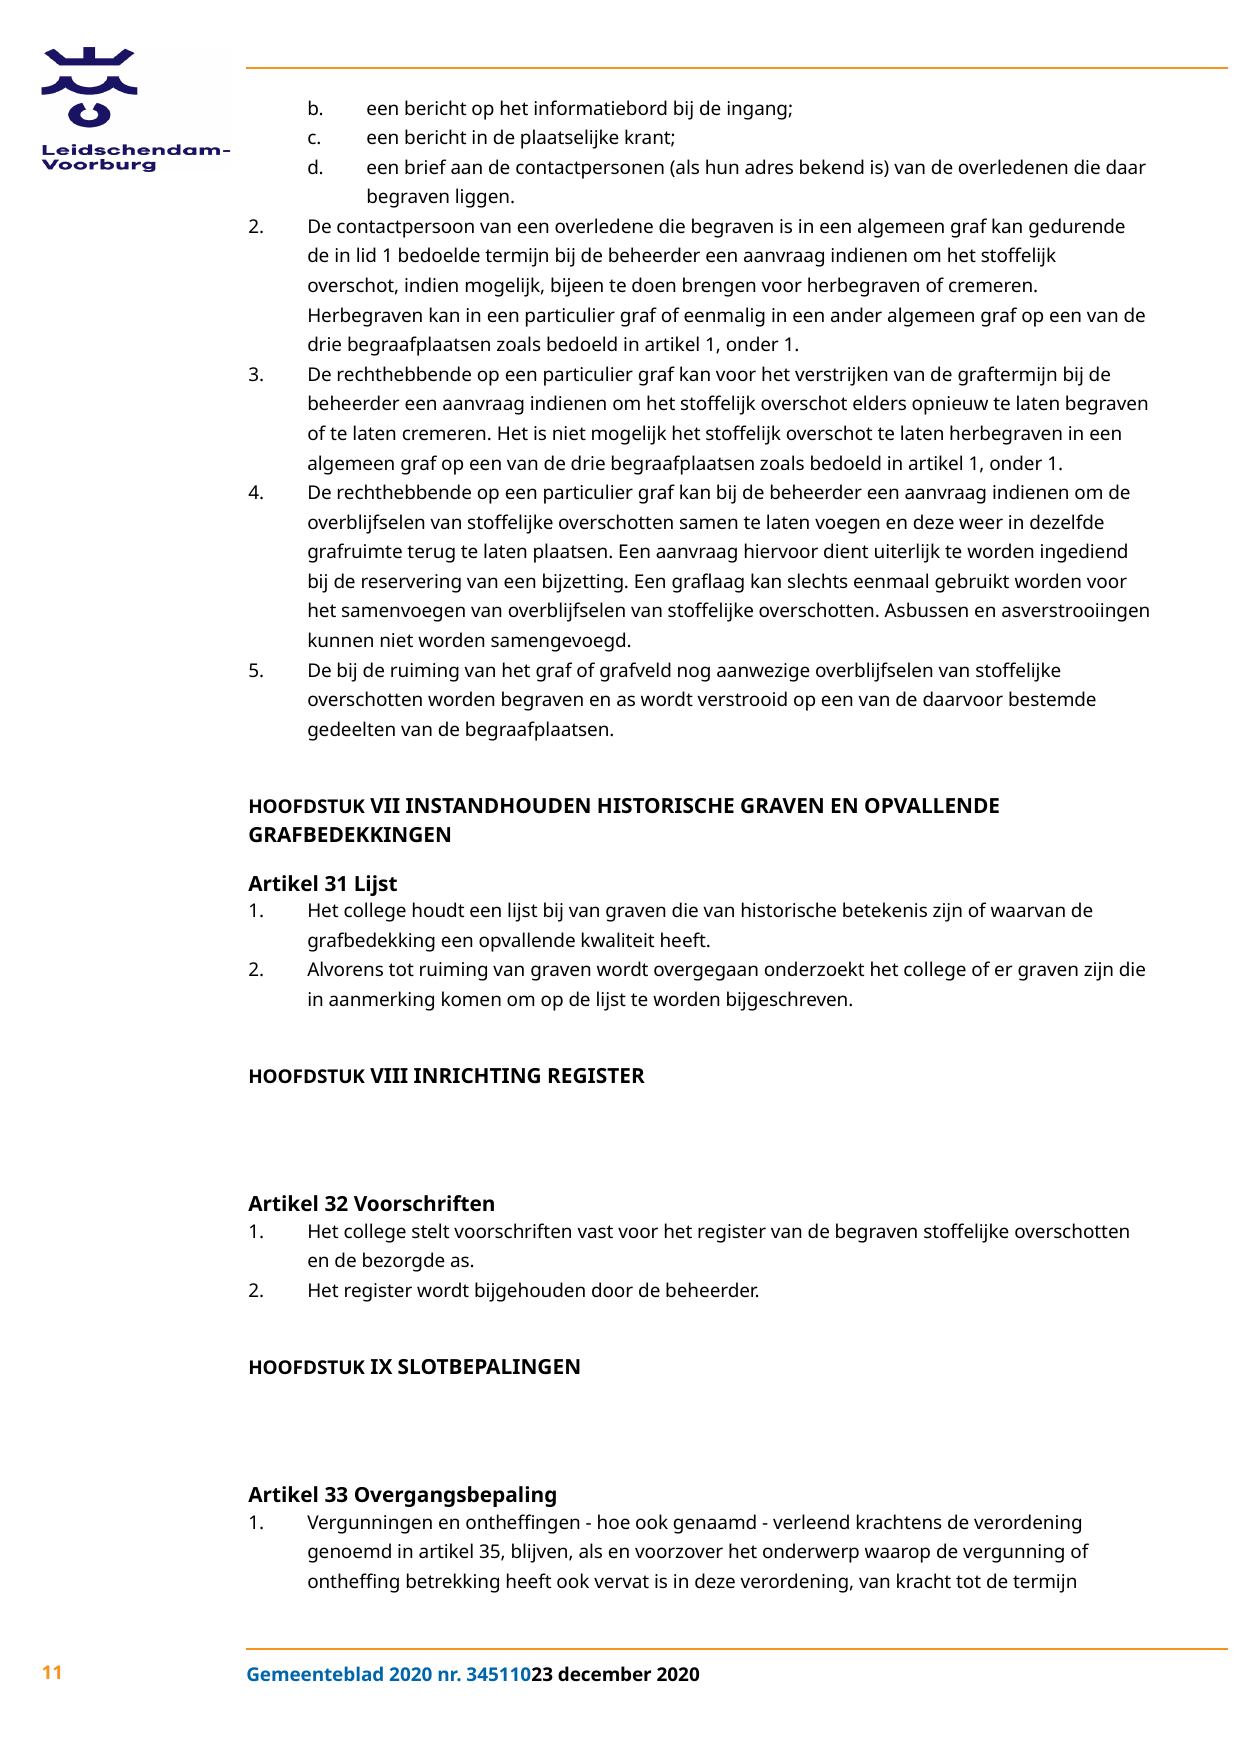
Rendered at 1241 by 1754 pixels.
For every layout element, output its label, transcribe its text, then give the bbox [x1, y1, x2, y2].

text Artikel 33 Overgangsbepaling [248, 1480, 1152, 1509]
text HOOFDSTUK IX SLOTBEPALINGEN [248, 1352, 1152, 1381]
text HOOFDSTUK VIII INRICHTING REGISTER [248, 1061, 1152, 1090]
list een brief aan de contactpersonen (als hun adres bekend is) van de overledenen die daar begraven liggen. [307, 154, 1152, 209]
list De contactpersoon van een overledene die begraven is in een algemeen graf kan gedurende de in lid 1 bedoelde termijn bij de beheerder een aanvraag indienen om het stoffelijk overschot, indien mogelijk, bijeen te doen brengen voor herbegraven of cremeren. Herbegraven kan in een particulier graf of eenmalig in een ander algemeen graf op een van de drie begraafplaatsen zoals bedoeld in artikel 1, onder 1. [248, 213, 1152, 357]
list De bij de ruiming van het graf of grafveld nog aanwezige overblijfselen van stoffelijke overschotten worden begraven en as wordt verstrooid op een van de daarvoor bestemde gedeelten van de begraafplaatsen. [248, 657, 1152, 742]
list Alvorens tot ruiming van graven wordt overgegaan onderzoekt het college of er graven zijn die in aanmerking komen om op de lijst te worden bijgeschreven. [248, 957, 1152, 1012]
list Het college houdt een lijst bij van graven die van historische betekenis zijn of waarvan de grafbedekking een opvallende kwaliteit heeft. [248, 897, 1152, 953]
list een bericht in de plaatselijke krant; [307, 124, 1152, 150]
text HOOFDSTUK VII INSTANDHOUDEN HISTORISCHE GRAVEN EN OPVALLENDE GRAFBEDEKKINGEN [248, 791, 1152, 848]
list De rechthebbende op een particulier graf kan bij de beheerder een aanvraag indienen om de overblijfselen van stoffelijke overschotten samen te laten voegen en deze weer in dezelfde grafruimte terug te laten plaatsen. Een aanvraag hiervoor dient uiterlijk te worden ingediend bij de reservering van een bijzetting. Een graflaag kan slechts eenmaal gebruikt worden voor het samenvoegen van overblijfselen van stoffelijke overschotten. Asbussen en asverstrooiingen kunnen niet worden samengevoegd. [248, 479, 1152, 653]
list Het register wordt bijgehouden door de beheerder. [248, 1277, 1152, 1303]
list een bericht op het informatiebord bij de ingang; [307, 95, 1152, 121]
picture [41, 47, 231, 172]
text Artikel 32 Voorschriften [248, 1189, 1152, 1218]
list Het college stelt voorschriften vast voor het register van de begraven stoffelijke overschotten en de bezorgde as. [248, 1218, 1152, 1273]
list Vergunningen en ontheffingen - hoe ook genaamd - verleend krachtens de verordening genoemd in artikel 35, blijven, als en voorzover het onderwerp waarop de vergunning of ontheffing betrekking heeft ook vervat is in deze verordening, van kracht tot de termijn [248, 1509, 1152, 1594]
list De rechthebbende op een particulier graf kan voor het verstrijken van de graftermijn bij de beheerder een aanvraag indienen om het stoffelijk overschot elders opnieuw te laten begraven of te laten cremeren. Het is niet mogelijk het stoffelijk overschot te laten herbegraven in een algemeen graf op een van de drie begraafplaatsen zoals bedoeld in artikel 1, onder 1. [248, 361, 1152, 476]
text Artikel 31 Lijst [248, 869, 1152, 897]
